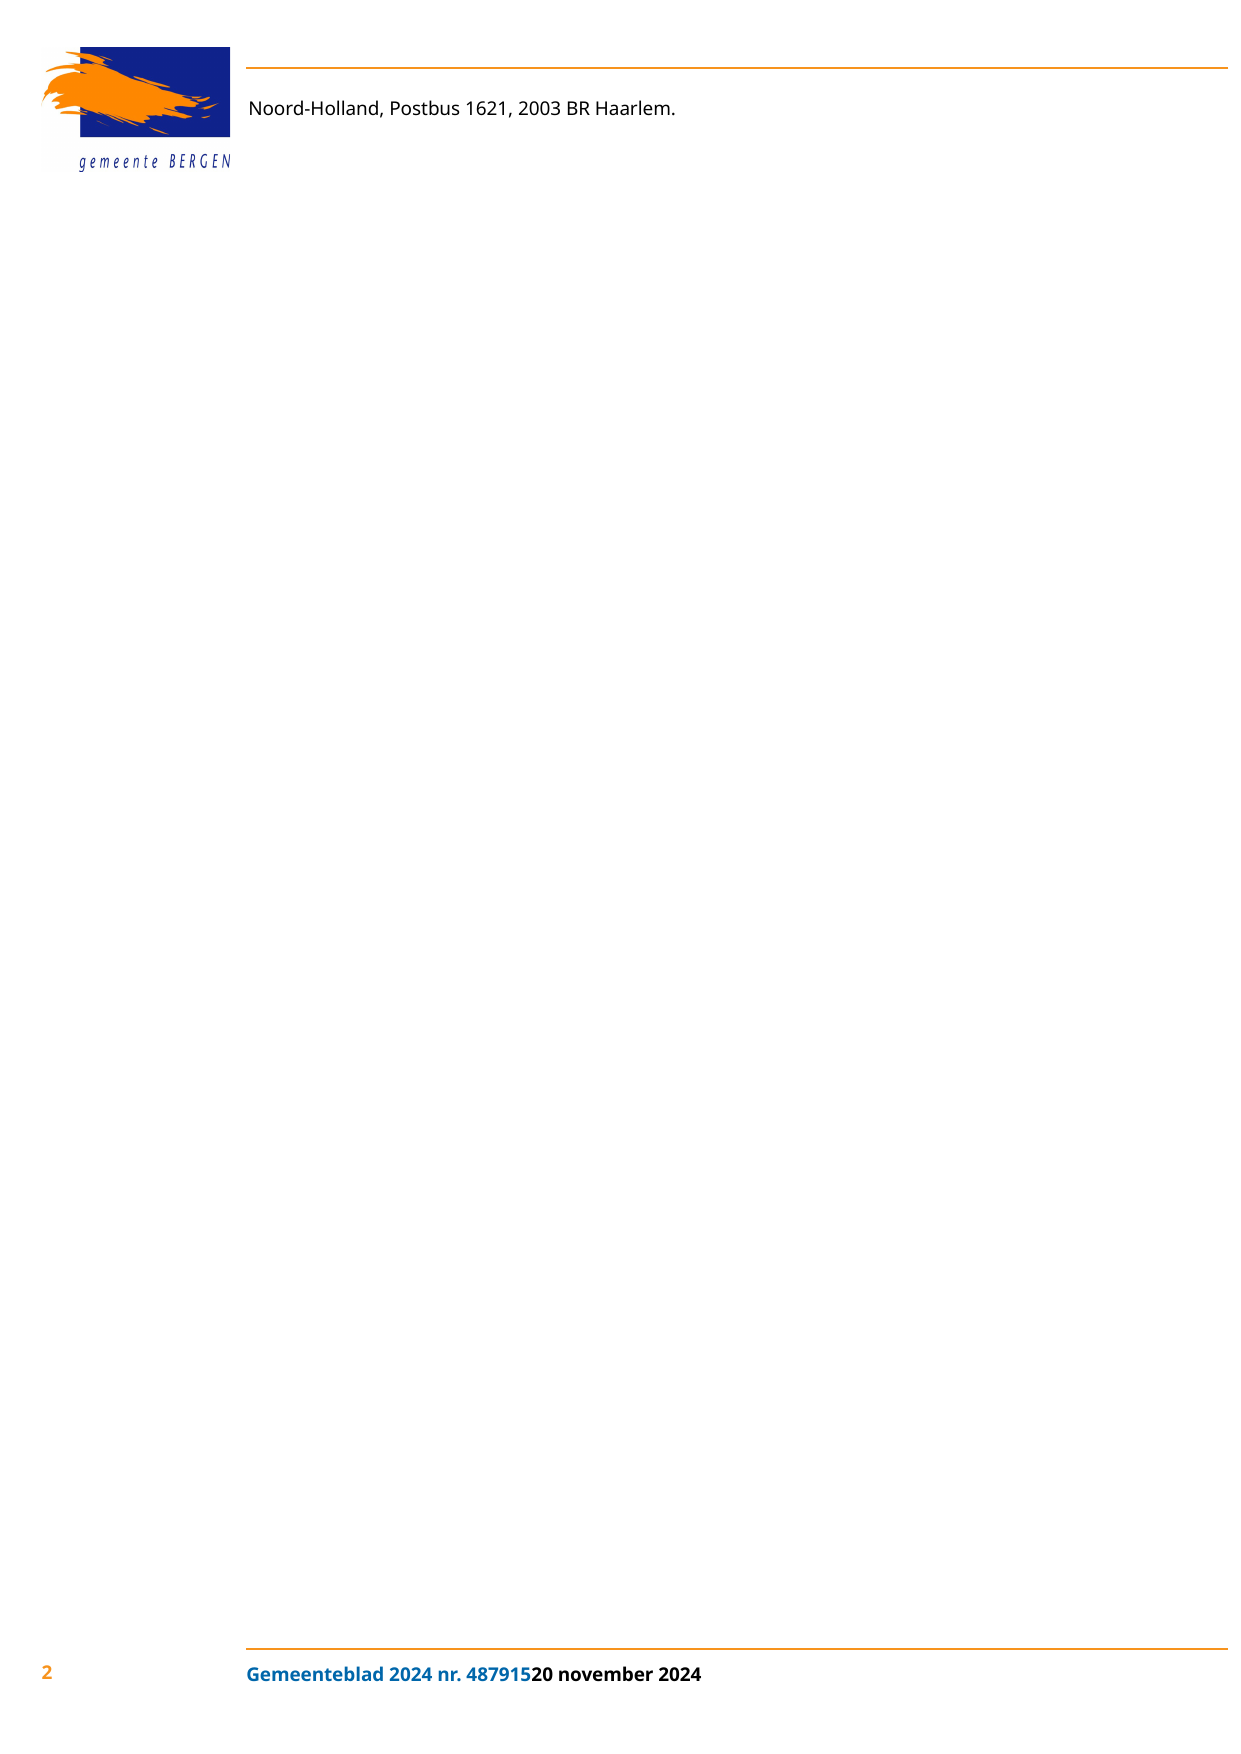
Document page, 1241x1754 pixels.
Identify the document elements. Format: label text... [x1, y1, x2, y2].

text Noord-Holland, Postbus 1621, 2003 BR Haarlem. [248, 95, 1152, 121]
picture [41, 47, 231, 172]
